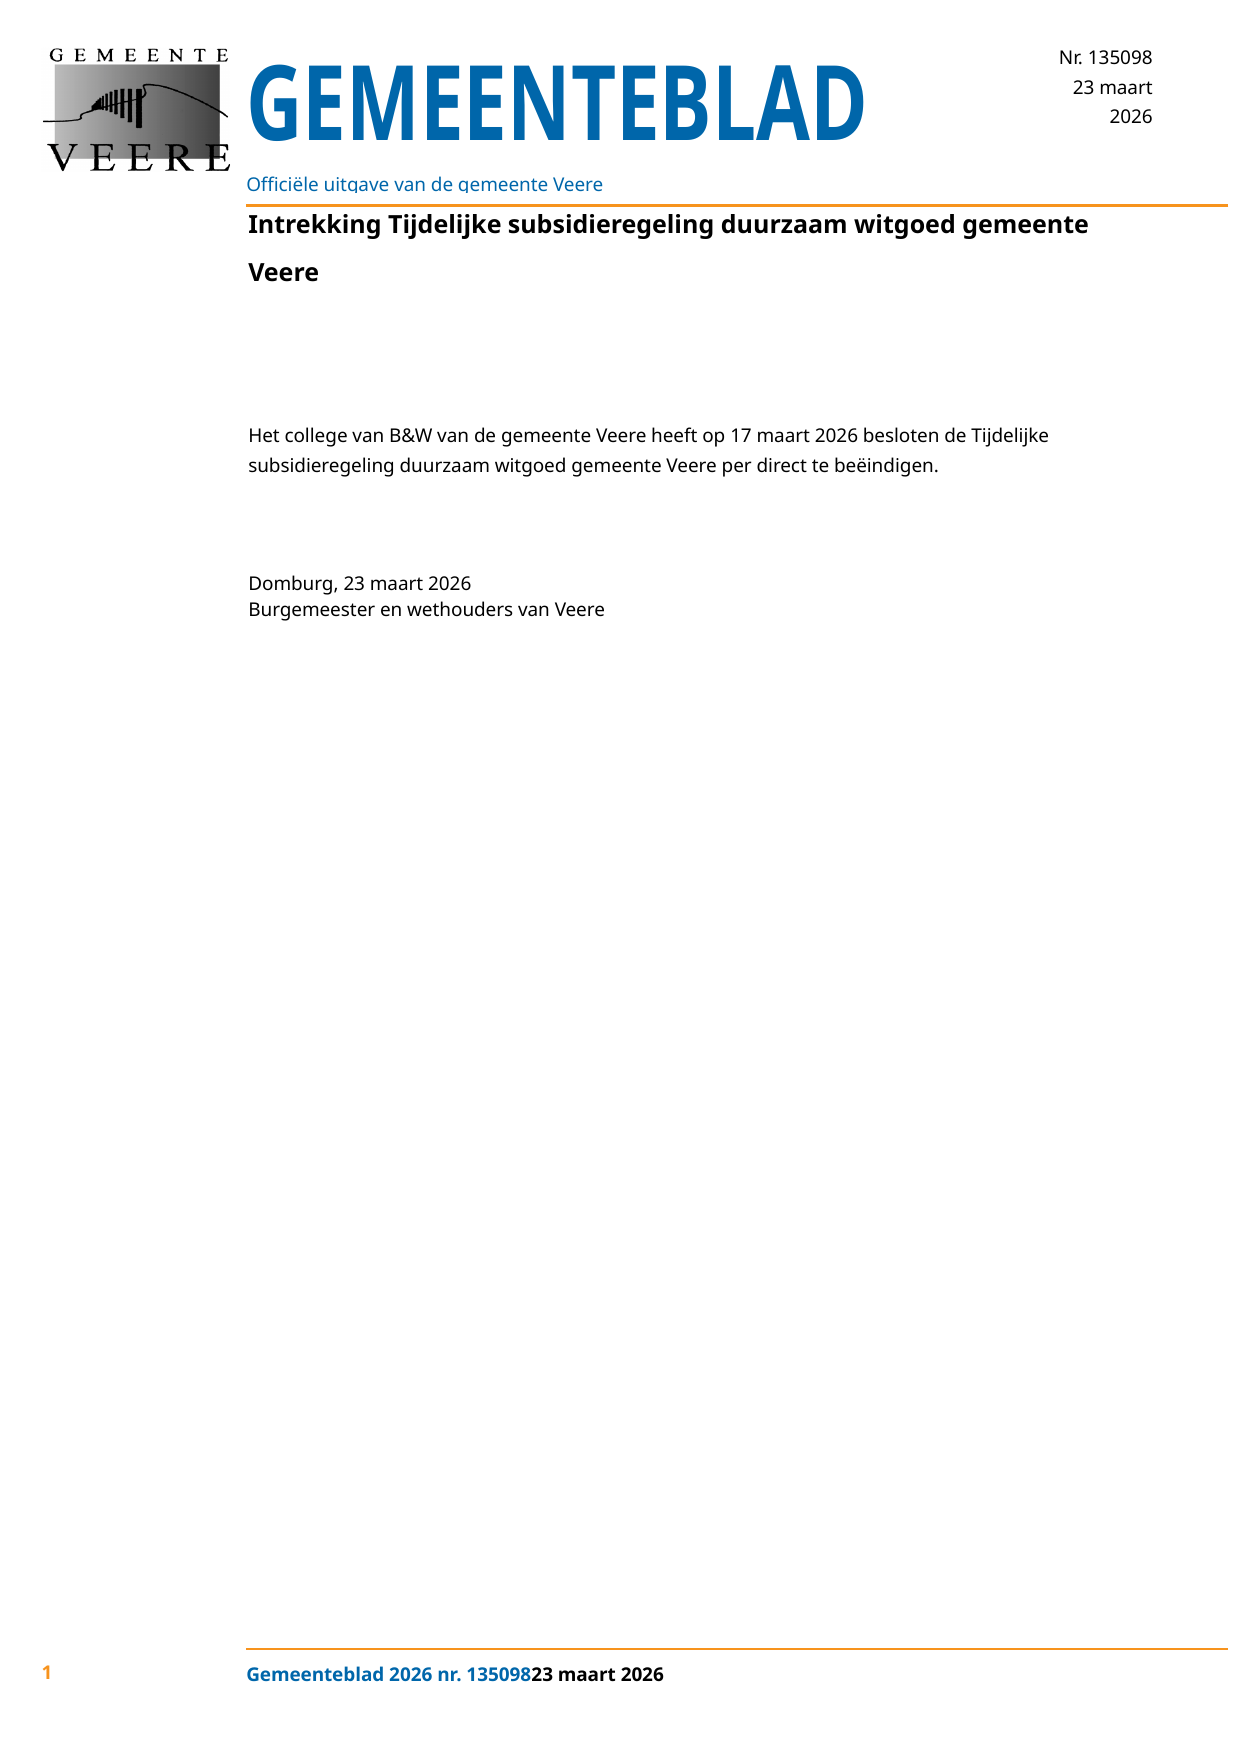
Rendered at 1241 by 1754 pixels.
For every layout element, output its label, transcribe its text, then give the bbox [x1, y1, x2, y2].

text Het college van B&W van de gemeente Veere heeft op 17 maart 2026 besloten de Tijdelijke subsidieregeling duurzaam witgoed gemeente Veere per direct te beëindigen. [248, 422, 1152, 478]
text Domburg, 23 maart 2026 [248, 570, 1152, 596]
text Burgemeester en wethouders van Veere [248, 596, 1152, 622]
picture [41, 47, 231, 172]
text Intrekking Tijdelijke subsidieregeling duurzaam witgoed gemeente Veere [248, 207, 1152, 288]
